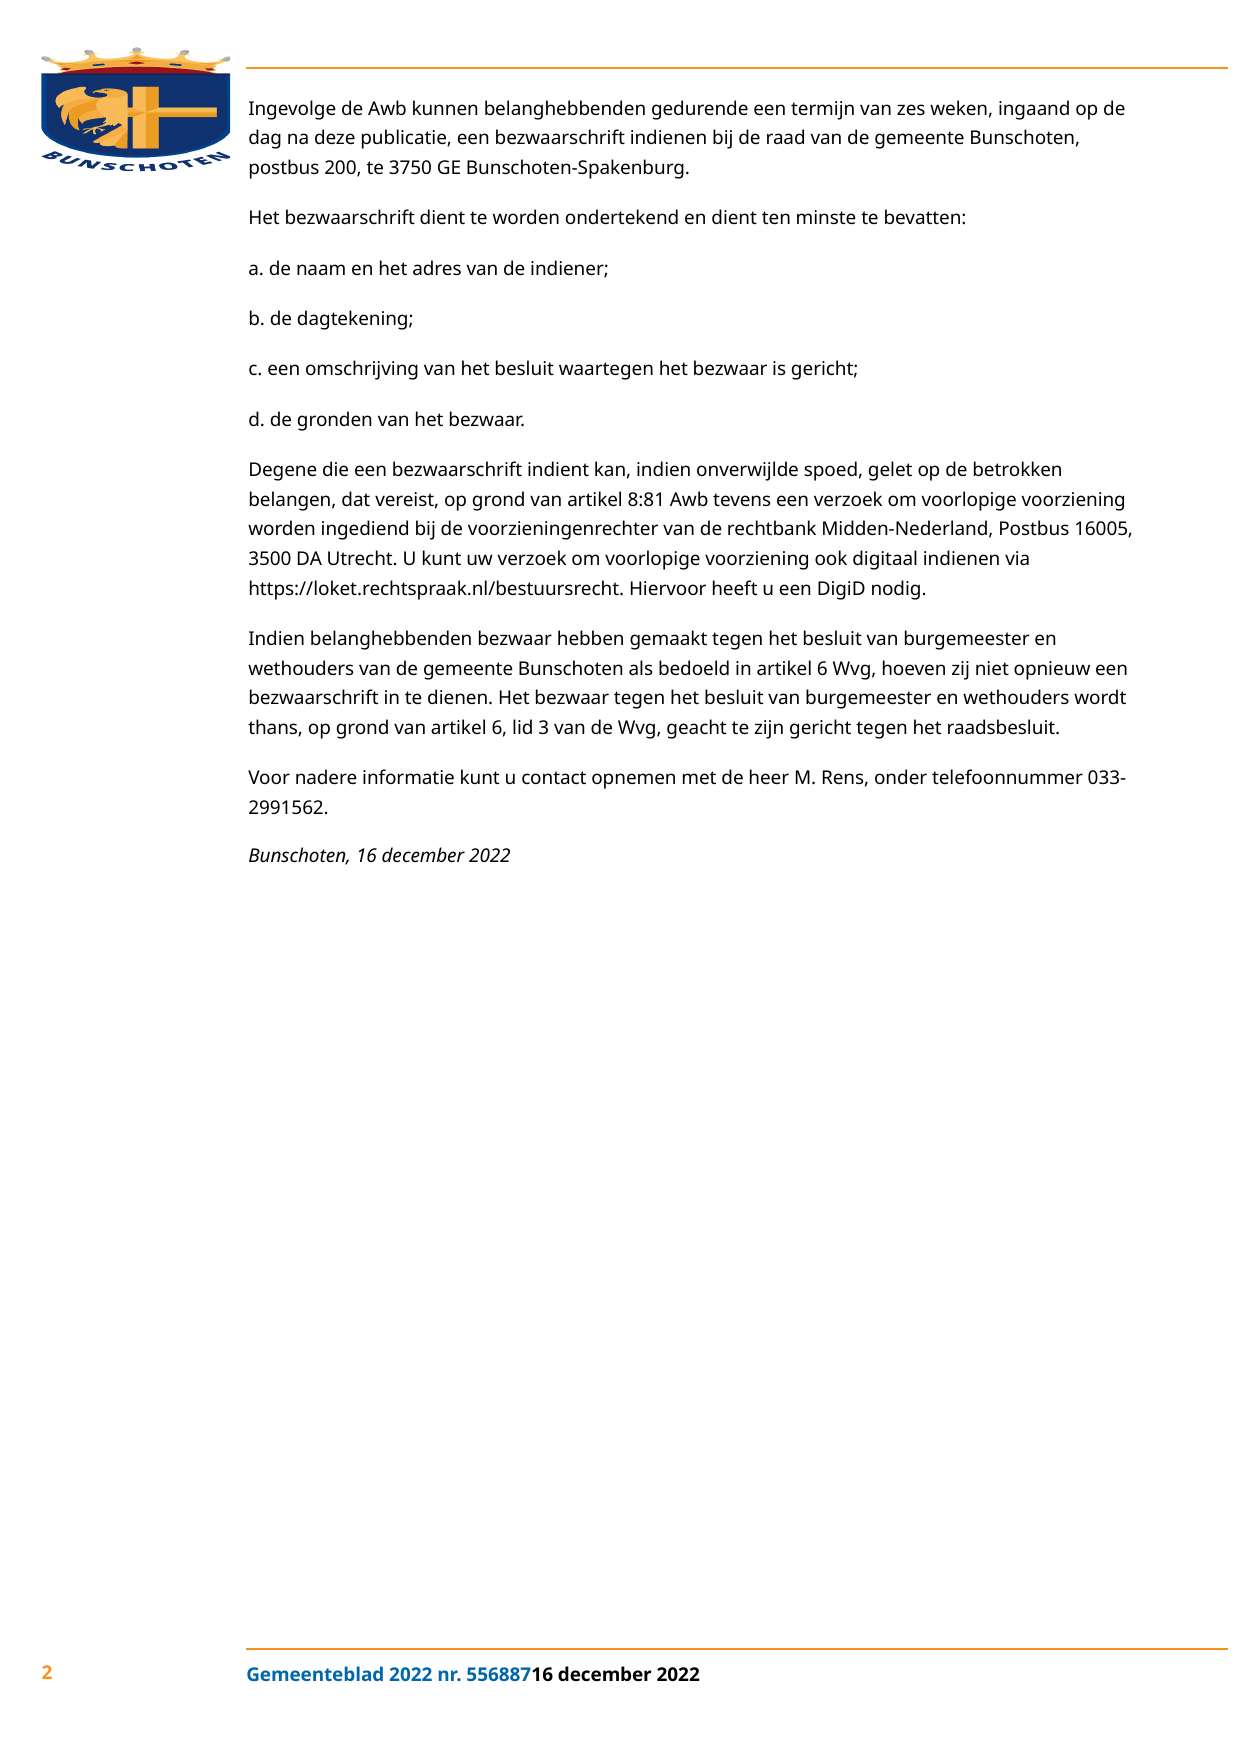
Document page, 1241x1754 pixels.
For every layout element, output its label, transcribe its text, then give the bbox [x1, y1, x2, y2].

text Voor nadere informatie kunt u contact opnemen met de heer M. Rens, onder telefoonnummer 033-2991562. [248, 764, 1152, 820]
text Ingevolge de Awb kunnen belanghebbenden gedurende een termijn van zes weken, ingaand op de dag na deze publicatie, een bezwaarschrift indienen bij de raad van de gemeente Bunschoten, postbus 200, te 3750 GE Bunschoten-Spakenburg. [248, 95, 1152, 180]
text b. de dagtekening; [248, 305, 1152, 331]
text d. de gronden van het bezwaar. [248, 406, 1152, 432]
text Het bezwaarschrift dient te worden ondertekend en dient ten minste te bevatten: [248, 204, 1152, 230]
text Indien belanghebbenden bezwaar hebben gemaakt tegen het besluit van burgemeester en wethouders van de gemeente Bunschoten als bedoeld in artikel 6 Wvg, hoeven zij niet opnieuw een bezwaarschrift in te dienen. Het bezwaar tegen het besluit van burgemeester en wethouders wordt thans, op grond van artikel 6, lid 3 van de Wvg, geacht te zijn gericht tegen het raadsbesluit. [248, 625, 1152, 740]
text a. de naam en het adres van de indiener; [248, 255, 1152, 281]
picture [41, 47, 231, 172]
text Bunschoten, 16 december 2022 [248, 842, 1152, 867]
text c. een omschrijving van het besluit waartegen het bezwaar is gericht; [248, 356, 1152, 381]
text Degene die een bezwaarschrift indient kan, indien onverwijlde spoed, gelet op de betrokken belangen, dat vereist, op grond van artikel 8:81 Awb tevens een verzoek om voorlopige voorziening worden ingediend bij de voorzieningenrechter van de rechtbank Midden-Nederland, Postbus 16005, 3500 DA Utrecht. U kunt uw verzoek om voorlopige voorziening ook digitaal indienen via https://loket.rechtspraak.nl/bestuursrecht. Hiervoor heeft u een DigiD nodig. [248, 456, 1152, 601]
